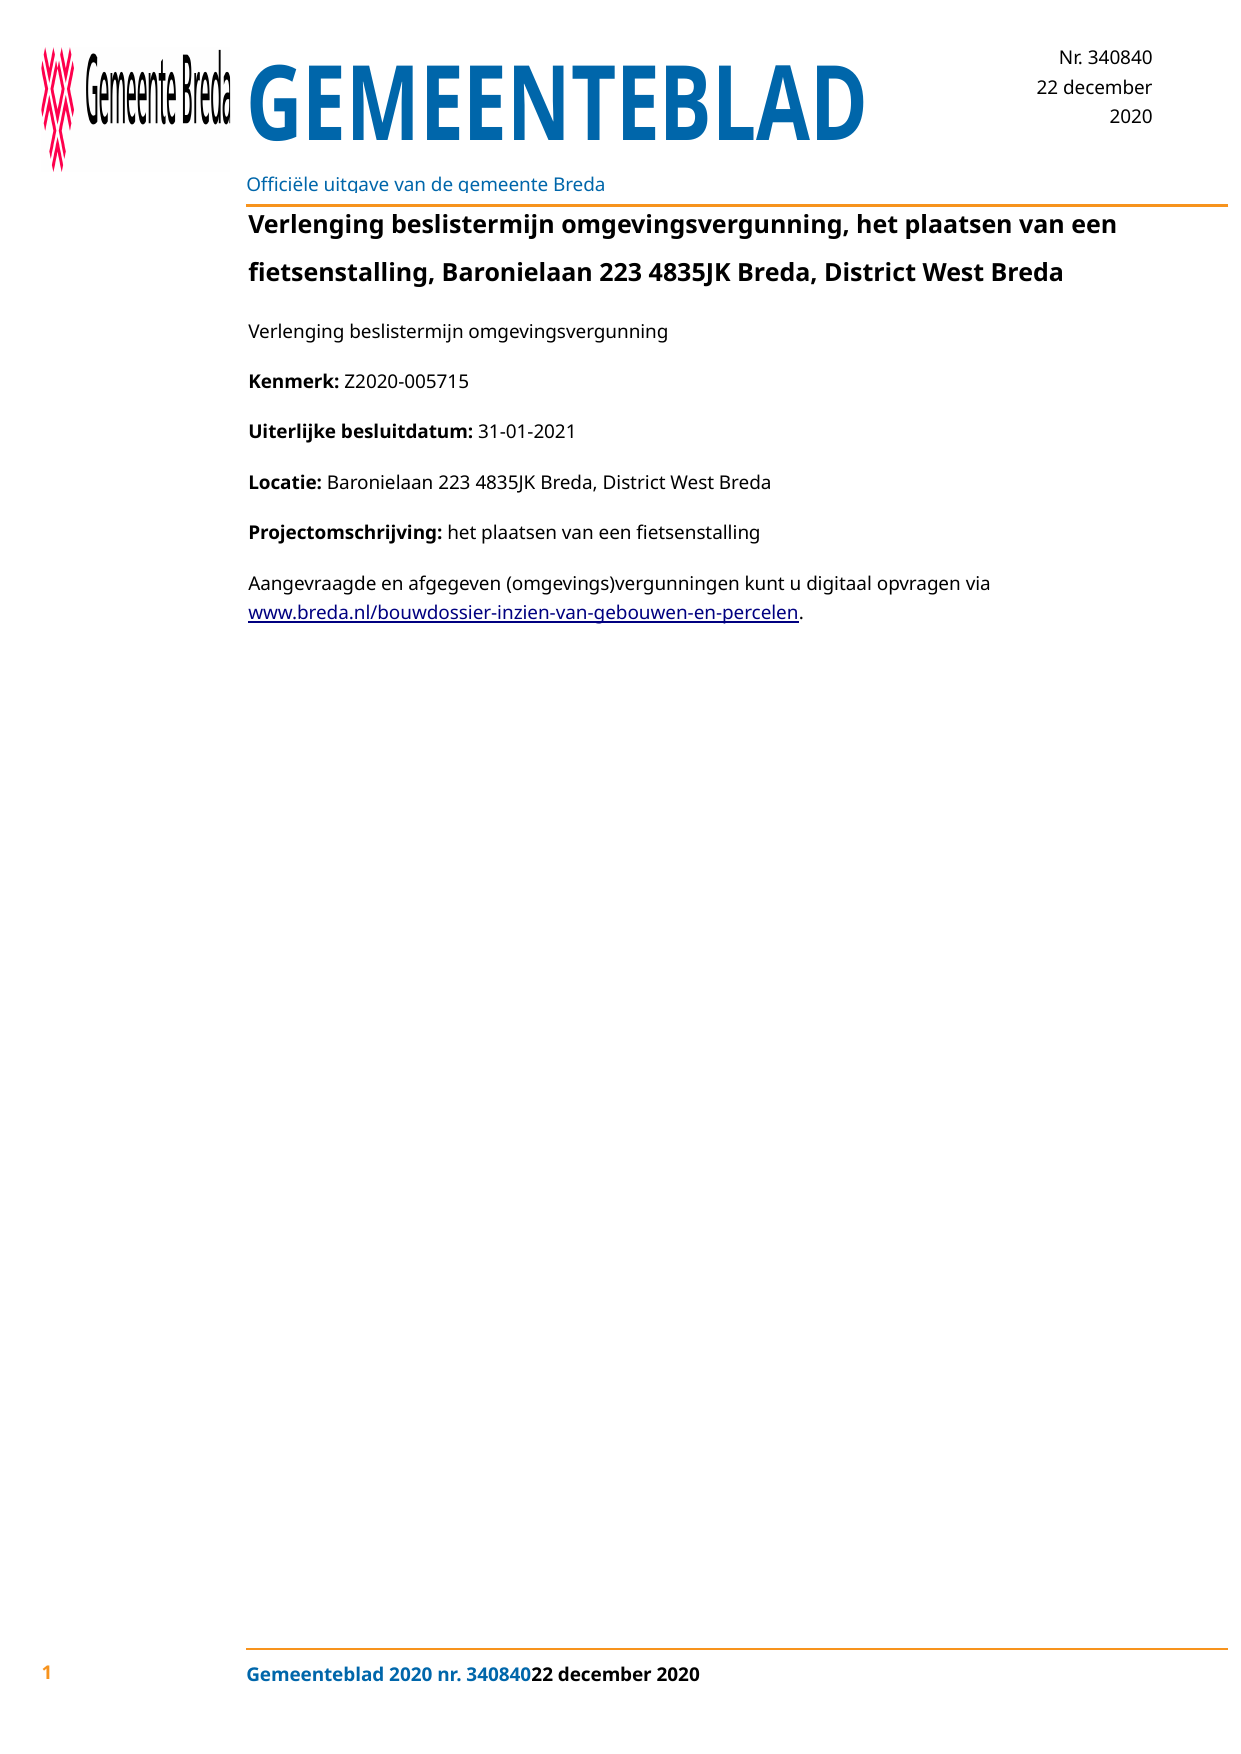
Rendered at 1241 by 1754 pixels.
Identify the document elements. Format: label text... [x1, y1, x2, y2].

text Kenmerk: Z2020-005715 [248, 368, 1152, 394]
picture [41, 47, 231, 172]
text Locatie: Baronielaan 223 4835JK Breda, District West Breda [248, 469, 1152, 495]
text Verlenging beslistermijn omgevingsvergunning [248, 318, 1152, 344]
text Projectomschrijving: het plaatsen van een fietsenstalling [248, 519, 1152, 545]
text Uiterlijke besluitdatum: 31-01-2021 [248, 419, 1152, 444]
text Verlenging beslistermijn omgevingsvergunning, het plaatsen van een fietsenstalling, Baronielaan 223 4835JK Breda, District West Breda [248, 207, 1152, 288]
text Aangevraagde en afgegeven (omgevings)vergunningen kunt u digitaal opvragen via www.breda.nl/bouwdossier-inzien-van-gebouwen-en-percelen. [248, 570, 1152, 625]
